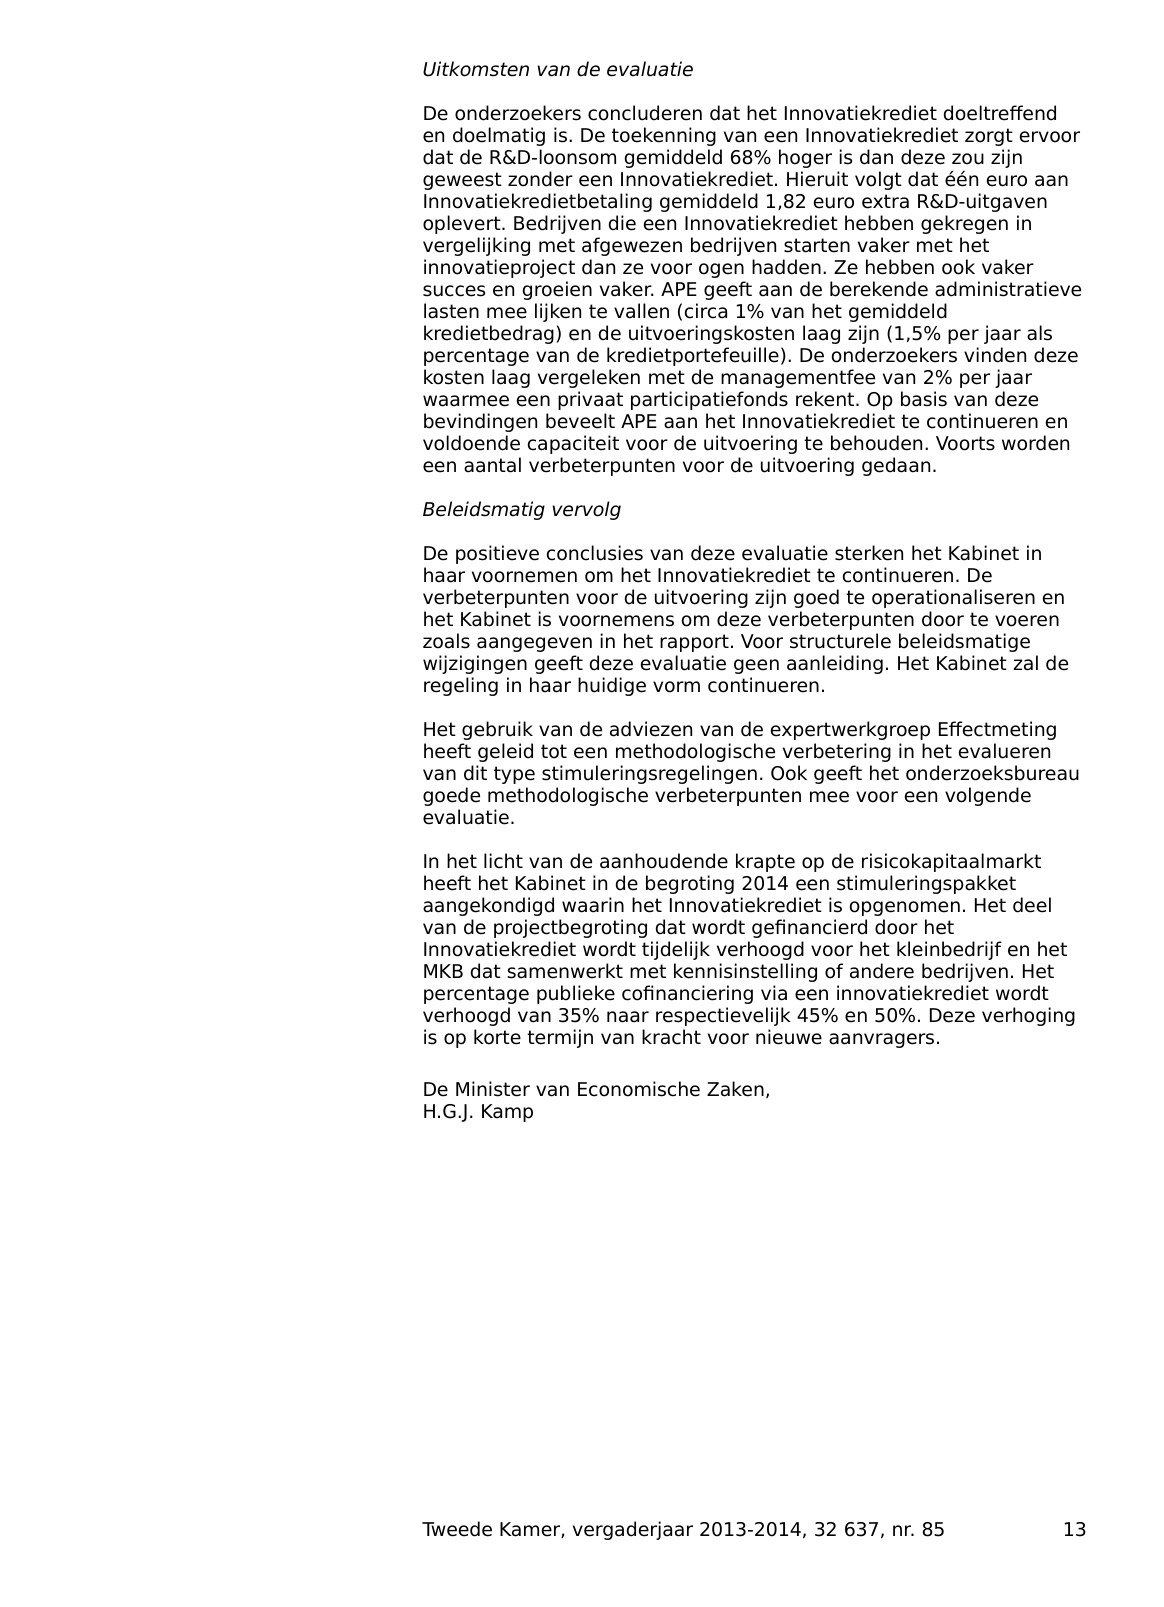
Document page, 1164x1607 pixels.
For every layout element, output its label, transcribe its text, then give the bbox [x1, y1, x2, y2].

subtitle Beleidsmatig vervolg [422, 499, 1087, 521]
text De positieve conclusies van deze evaluatie sterken het Kabinet in haar voornemen om het Innovatiekrediet te continueren. De verbeterpunten voor de uitvoering zijn goed te operationaliseren en het Kabinet is voornemens om deze verbeterpunten door te voeren zoals aangegeven in het rapport. Voor structurele beleidsmatige wijzigingen geeft deze evaluatie geen aanleiding. Het Kabinet zal de regeling in haar huidige vorm continueren. [422, 543, 1087, 697]
text De onderzoekers concluderen dat het Innovatiekrediet doeltreffend en doelmatig is. De toekenning van een Innovatiekrediet zorgt ervoor dat de R&D-loonsom gemiddeld 68% hoger is dan deze zou zijn geweest zonder een Innovatiekrediet. Hieruit volgt dat één euro aan Innovatiekredietbetaling gemiddeld 1,82 euro extra R&D-uitgaven oplevert. Bedrijven die een Innovatiekrediet hebben gekregen in vergelijking met afgewezen bedrijven starten vaker met het innovatieproject dan ze voor ogen hadden. Ze hebben ook vaker succes en groeien vaker. APE geeft aan de berekende administratieve lasten mee lijken te vallen (circa 1% van het gemiddeld kredietbedrag) en de uitvoeringskosten laag zijn (1,5% per jaar als percentage van de kredietportefeuille). De onderzoekers vinden deze kosten laag vergeleken met de managementfee van 2% per jaar waarmee een privaat participatiefonds rekent. Op basis van deze bevindingen beveelt APE aan het Innovatiekrediet te continueren en voldoende capaciteit voor de uitvoering te behouden. Voorts worden een aantal verbeterpunten voor de uitvoering gedaan. [422, 103, 1087, 477]
text In het licht van de aanhoudende krapte op de risicokapitaalmarkt heeft het Kabinet in de begroting 2014 een stimuleringspakket aangekondigd waarin het Innovatiekrediet is opgenomen. Het deel van de projectbegroting dat wordt gefinancierd door het Innovatiekrediet wordt tijdelijk verhoogd voor het kleinbedrijf en het MKB dat samenwerkt met kennisinstelling of andere bedrijven. Het percentage publieke cofinanciering via een innovatiekrediet wordt verhoogd van 35% naar respectievelijk 45% en 50%. Deze verhoging is op korte termijn van kracht voor nieuwe aanvragers. [422, 851, 1087, 1049]
text De Minister van Economische Zaken, H.G.J. Kamp [422, 1079, 1087, 1123]
text Het gebruik van de adviezen van de expertwerkgroep Effectmeting heeft geleid tot een methodologische verbetering in het evalueren van dit type stimuleringsregelingen. Ook geeft het onderzoeksbureau goede methodologische verbeterpunten mee voor een volgende evaluatie. [422, 719, 1087, 829]
subtitle Uitkomsten van de evaluatie [422, 59, 1087, 81]
